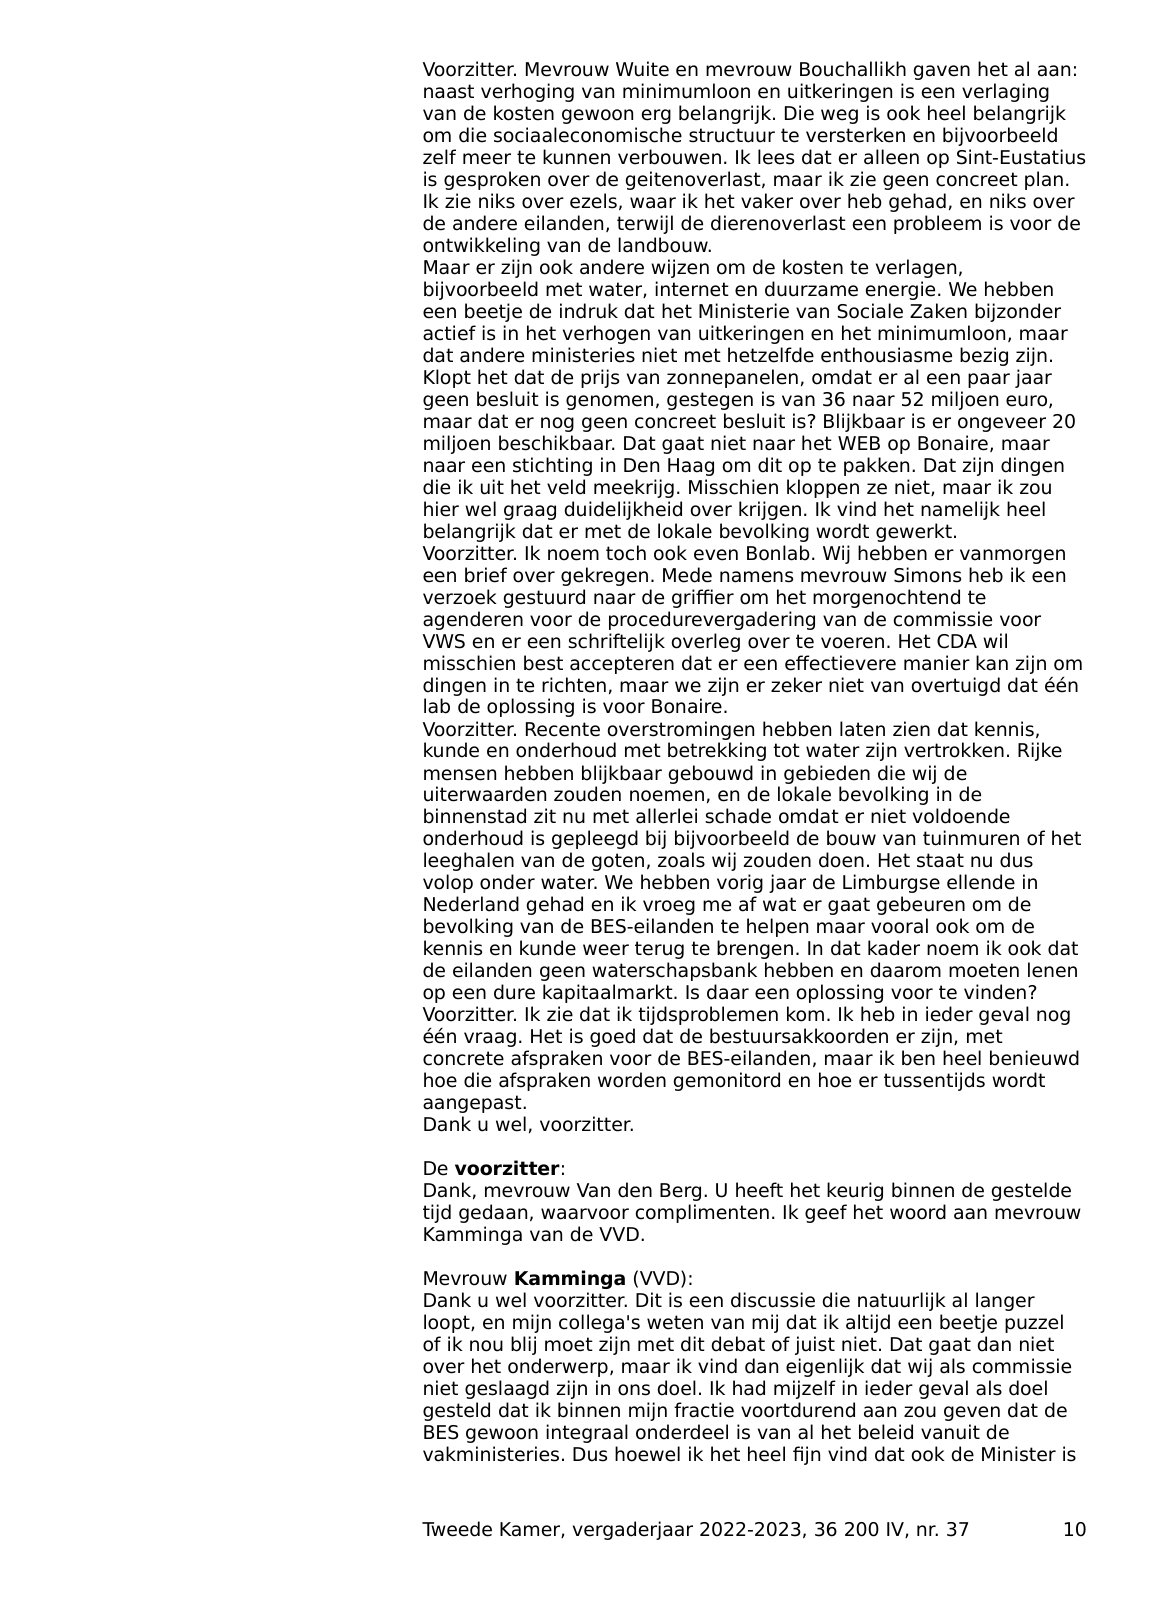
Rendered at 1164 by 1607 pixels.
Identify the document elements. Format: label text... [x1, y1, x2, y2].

text Maar er zijn ook andere wijzen om de kosten te verlagen, bijvoorbeeld met water, internet en duurzame energie. We hebben een beetje de indruk dat het Ministerie van Sociale Zaken bijzonder actief is in het verhogen van uitkeringen en het minimumloon, maar dat andere ministeries niet met hetzelfde enthousiasme bezig zijn. Klopt het dat de prijs van zonnepanelen, omdat er al een paar jaar geen besluit is genomen, gestegen is van 36 naar 52 miljoen euro, maar dat er nog geen concreet besluit is? Blijkbaar is er ongeveer 20 miljoen beschikbaar. Dat gaat niet naar het WEB op Bonaire, maar naar een stichting in Den Haag om dit op te pakken. Dat zijn dingen die ik uit het veld meekrijg. Misschien kloppen ze niet, maar ik zou hier wel graag duidelijkheid over krijgen. Ik vind het namelijk heel belangrijk dat er met de lokale bevolking wordt gewerkt. [422, 257, 1087, 543]
text Voorzitter. Ik noem toch ook even Bonlab. Wij hebben er vanmorgen een brief over gekregen. Mede namens mevrouw Simons heb ik een verzoek gestuurd naar de griffier om het morgenochtend te agenderen voor de procedurevergadering van de commissie voor VWS en er een schriftelijk overleg over te voeren. Het CDA wil misschien best accepteren dat er een effectievere manier kan zijn om dingen in te richten, maar we zijn er zeker niet van overtuigd dat één lab de oplossing is voor Bonaire. [422, 543, 1087, 718]
text Dank u wel, voorzitter. [422, 1114, 1087, 1136]
text Dank u wel voorzitter. Dit is een discussie die natuurlijk al langer loopt, en mijn collega's weten van mij dat ik altijd een beetje puzzel of ik nou blij moet zijn met dit debat of juist niet. Dat gaat dan niet over het onderwerp, maar ik vind dan eigenlijk dat wij als commissie niet geslaagd zijn in ons doel. Ik had mijzelf in ieder geval als doel gesteld dat ik binnen mijn fractie voortdurend aan zou geven dat de BES gewoon integraal onderdeel is van al het beleid vanuit de vakministeries. Dus hoewel ik het heel fijn vind dat ook de Minister is [422, 1290, 1087, 1466]
text Voorzitter. Mevrouw Wuite en mevrouw Bouchallikh gaven het al aan: naast verhoging van minimumloon en uitkeringen is een verlaging van de kosten gewoon erg belangrijk. Die weg is ook heel belangrijk om die sociaaleconomische structuur te versterken en bijvoorbeeld zelf meer te kunnen verbouwen. Ik lees dat er alleen op Sint-Eustatius is gesproken over de geitenoverlast, maar ik zie geen concreet plan. Ik zie niks over ezels, waar ik het vaker over heb gehad, en niks over de andere eilanden, terwijl de dierenoverlast een probleem is voor de ontwikkeling van de landbouw. [422, 59, 1087, 257]
text Mevrouw Kamminga (VVD): [422, 1268, 1087, 1290]
text Dank, mevrouw Van den Berg. U heeft het keurig binnen de gestelde tijd gedaan, waarvoor complimenten. Ik geef het woord aan mevrouw Kamminga van de VVD. [422, 1180, 1087, 1246]
text Voorzitter. Recente overstromingen hebben laten zien dat kennis, kunde en onderhoud met betrekking tot water zijn vertrokken. Rijke mensen hebben blijkbaar gebouwd in gebieden die wij de uiterwaarden zouden noemen, en de lokale bevolking in de binnenstad zit nu met allerlei schade omdat er niet voldoende onderhoud is gepleegd bij bijvoorbeeld de bouw van tuinmuren of het leeghalen van de goten, zoals wij zouden doen. Het staat nu dus volop onder water. We hebben vorig jaar de Limburgse ellende in Nederland gehad en ik vroeg me af wat er gaat gebeuren om de bevolking van de BES-eilanden te helpen maar vooral ook om de kennis en kunde weer terug te brengen. In dat kader noem ik ook dat de eilanden geen waterschapsbank hebben en daarom moeten lenen op een dure kapitaalmarkt. Is daar een oplossing voor te vinden? [422, 718, 1087, 1004]
text De voorzitter: [422, 1158, 1087, 1180]
text Voorzitter. Ik zie dat ik tijdsproblemen kom. Ik heb in ieder geval nog één vraag. Het is goed dat de bestuursakkoorden er zijn, met concrete afspraken voor de BES-eilanden, maar ik ben heel benieuwd hoe die afspraken worden gemonitord en hoe er tussentijds wordt aangepast. [422, 1004, 1087, 1114]
